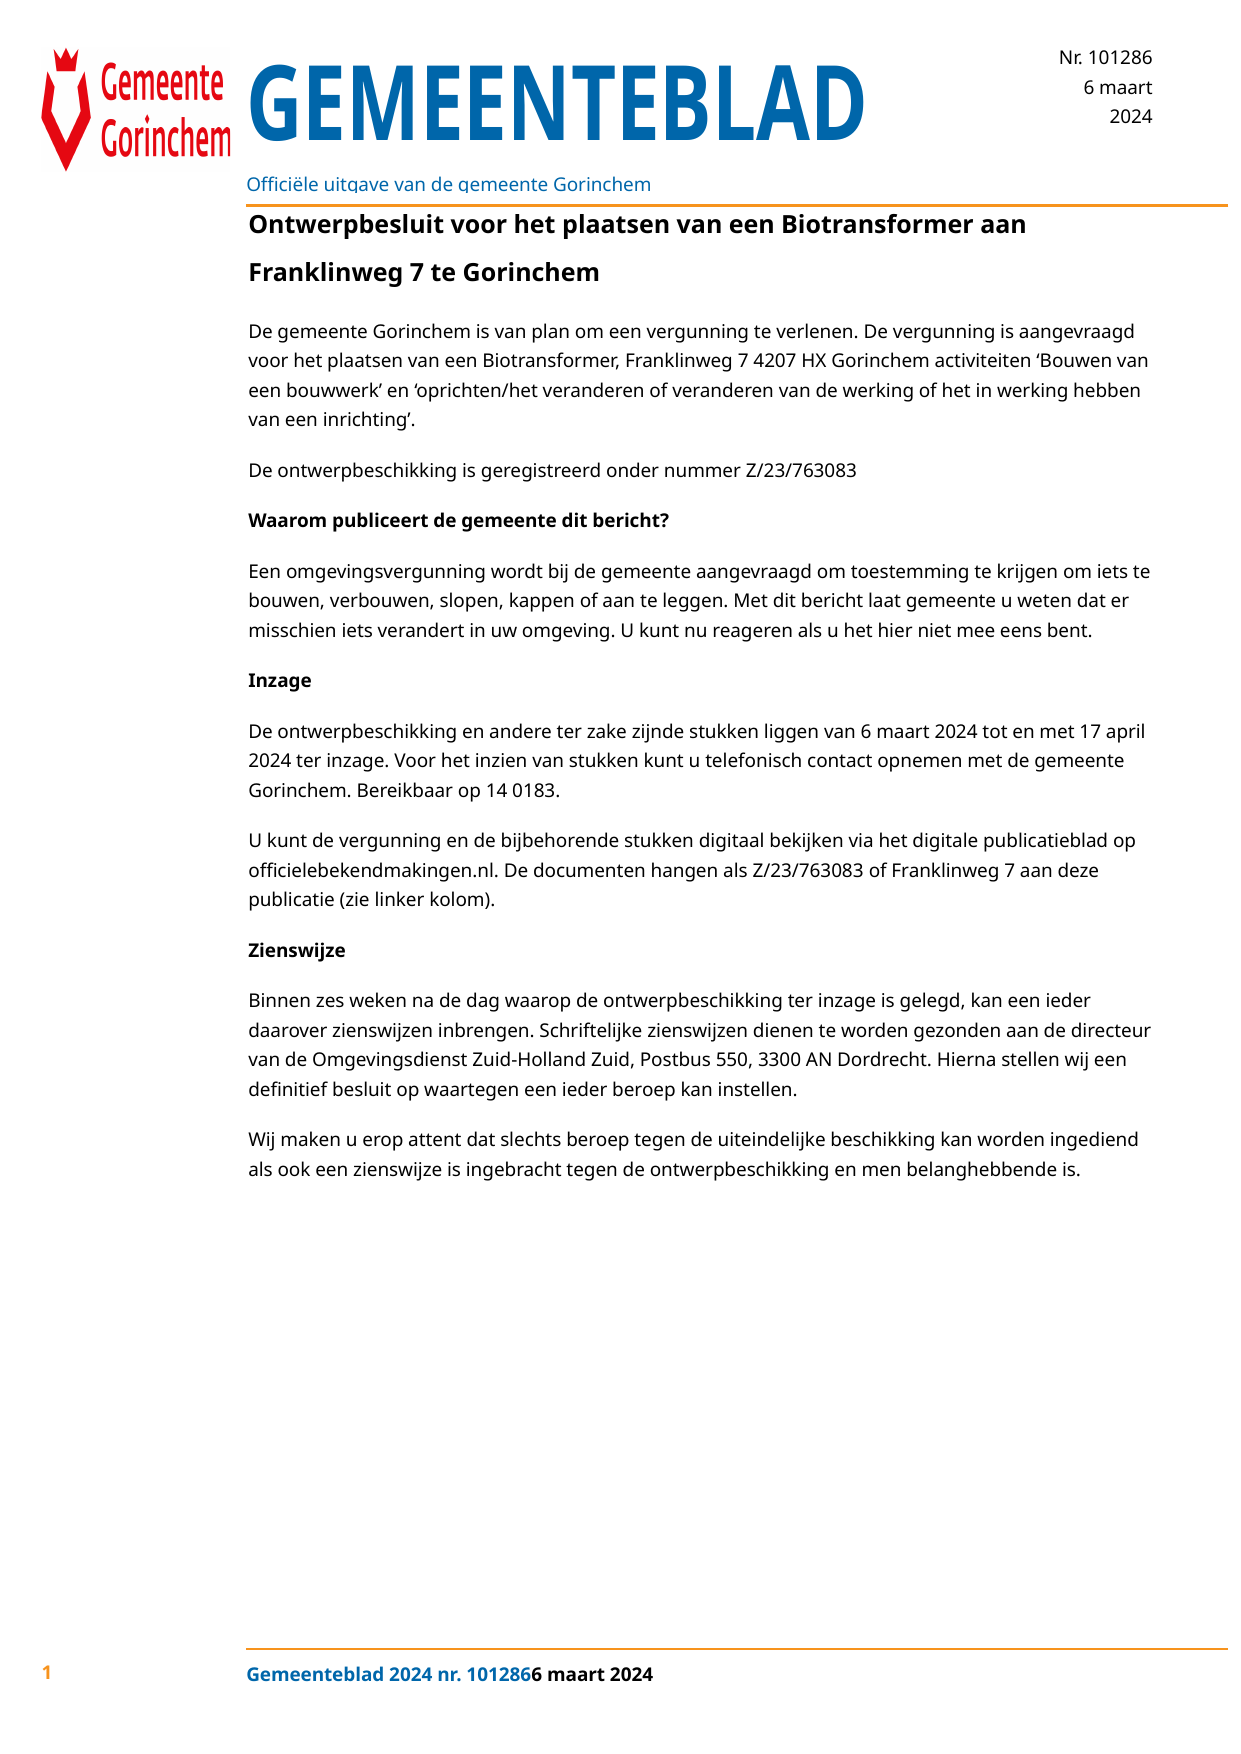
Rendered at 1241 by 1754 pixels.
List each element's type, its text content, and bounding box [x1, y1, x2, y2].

picture [41, 47, 231, 172]
text Een omgevingsvergunning wordt bij de gemeente aangevraagd om toestemming te krijgen om iets te bouwen, verbouwen, slopen, kappen of aan te leggen. Met dit bericht laat gemeente u weten dat er misschien iets verandert in uw omgeving. U kunt nu reageren als u het hier niet mee eens bent. [248, 558, 1152, 643]
text Zienswijze [248, 937, 1152, 963]
text U kunt de vergunning en de bijbehorende stukken digitaal bekijken via het digitale publicatieblad op officielebekendmakingen.nl. De documenten hangen als Z/23/763083 of Franklinweg 7 aan deze publicatie (zie linker kolom). [248, 827, 1152, 912]
text Wij maken u erop attent dat slechts beroep tegen de uiteindelijke beschikking kan worden ingediend als ook een zienswijze is ingebracht tegen de ontwerpbeschikking en men belanghebbende is. [248, 1127, 1152, 1182]
text De ontwerpbeschikking en andere ter zake zijnde stukken liggen van 6 maart 2024 tot en met 17 april 2024 ter inzage. Voor het inzien van stukken kunt u telefonisch contact opnemen met de gemeente Gorinchem. Bereikbaar op 14 0183. [248, 718, 1152, 803]
text Ontwerpbesluit voor het plaatsen van een Biotransformer aan Franklinweg 7 te Gorinchem [248, 207, 1152, 288]
text De ontwerpbeschikking is geregistreerd onder nummer Z/23/763083 [248, 457, 1152, 483]
text Inzage [248, 667, 1152, 693]
text De gemeente Gorinchem is van plan om een vergunning te verlenen. De vergunning is aangevraagd voor het plaatsen van een Biotransformer, Franklinweg 7 4207 HX Gorinchem activiteiten ‘Bouwen van een bouwwerk’ en ‘oprichten/het veranderen of veranderen van de werking of het in werking hebben van een inrichting’. [248, 318, 1152, 432]
text Binnen zes weken na de dag waarop de ontwerpbeschikking ter inzage is gelegd, kan een ieder daarover zienswijzen inbrengen. Schriftelijke zienswijzen dienen te worden gezonden aan de directeur van de Omgevingsdienst Zuid-Holland Zuid, Postbus 550, 3300 AN Dordrecht. Hierna stellen wij een definitief besluit op waartegen een ieder beroep kan instellen. [248, 987, 1152, 1102]
text Waarom publiceert de gemeente dit bericht? [248, 507, 1152, 533]
